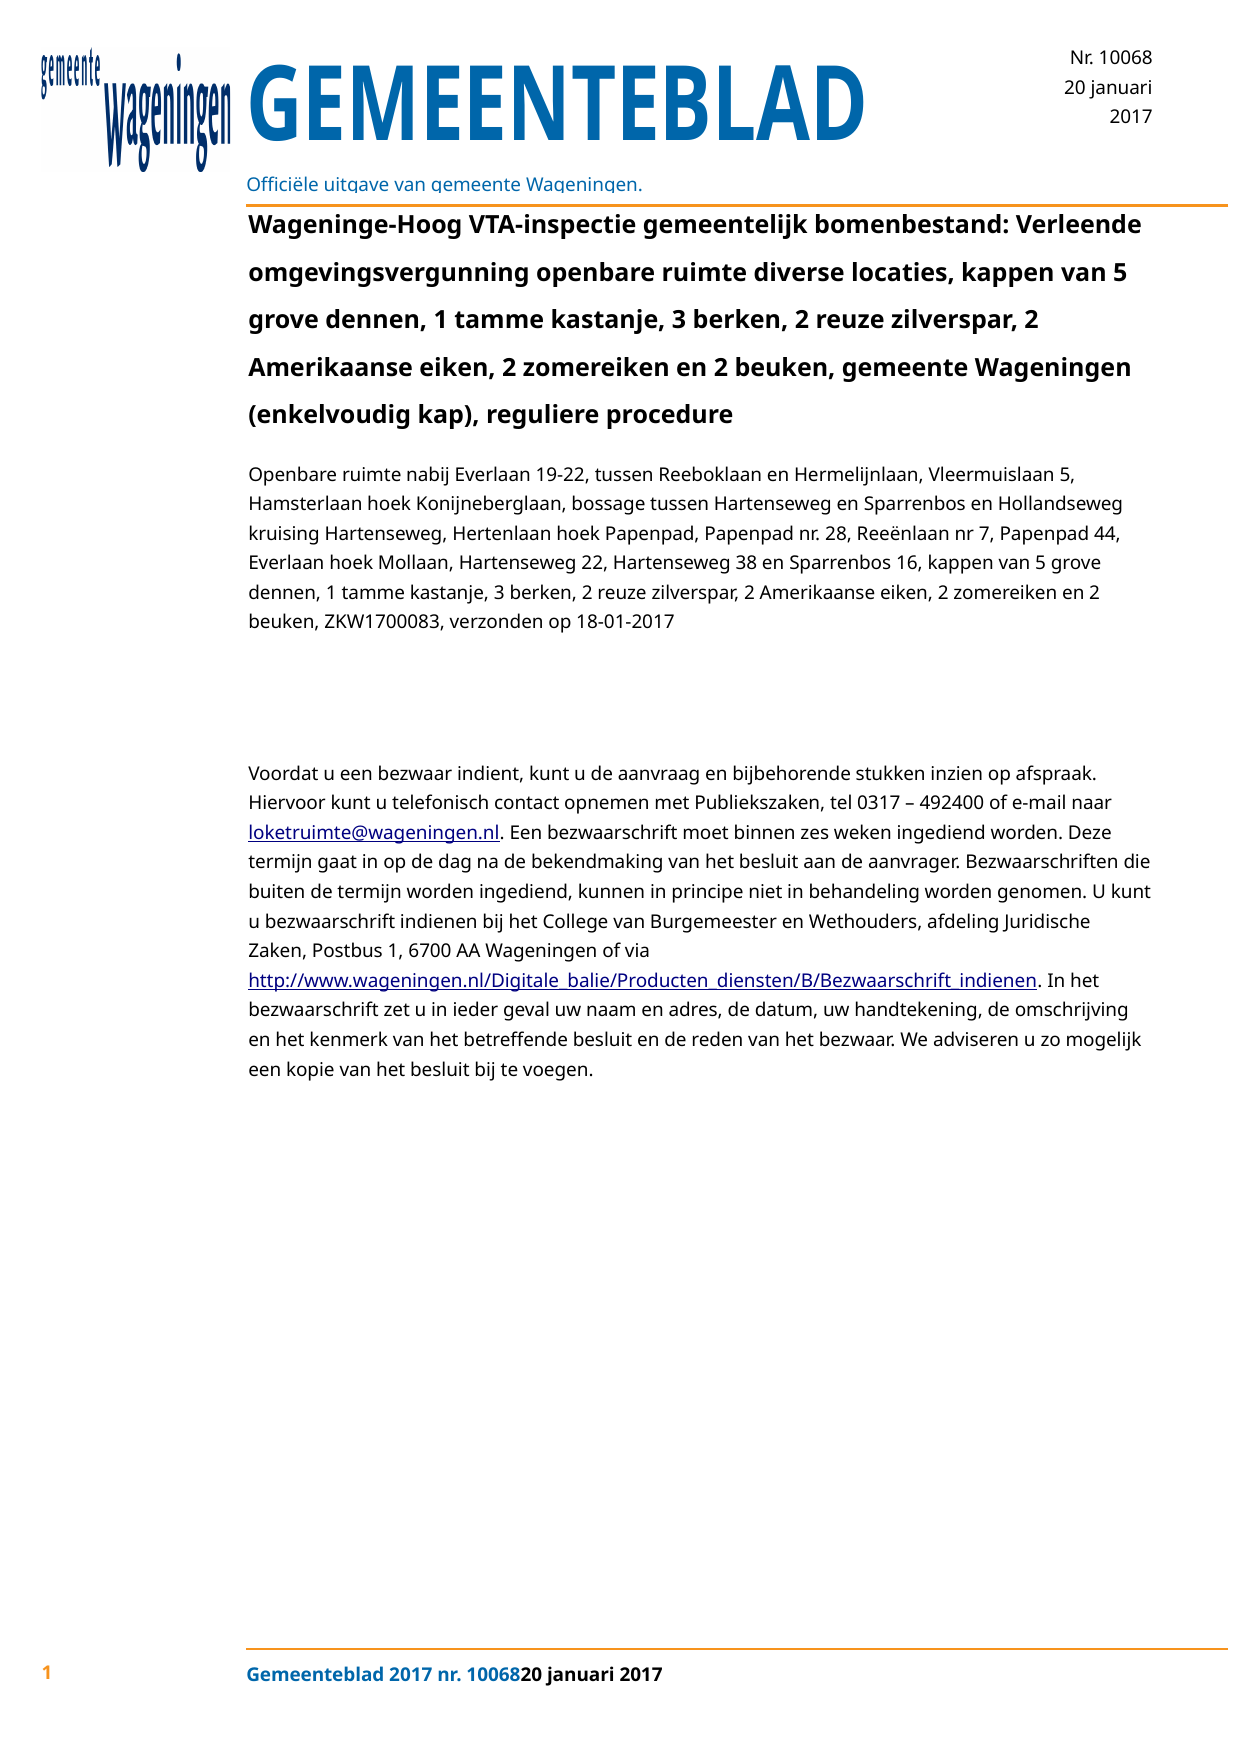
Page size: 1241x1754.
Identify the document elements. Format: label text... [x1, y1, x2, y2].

text Wageninge-Hoog VTA-inspectie gemeentelijk bomenbestand: Verleende omgevingsvergunning openbare ruimte diverse locaties, kappen van 5 grove dennen, 1 tamme kastanje, 3 berken, 2 reuze zilverspar, 2 Amerikaanse eiken, 2 zomereiken en 2 beuken, gemeente Wageningen (enkelvoudig kap), reguliere procedure [248, 207, 1152, 431]
text Voordat u een bezwaar indient, kunt u de aanvraag en bijbehorende stukken inzien op afspraak. Hiervoor kunt u telefonisch contact opnemen met Publiekszaken, tel 0317 – 492400 of e-mail naar loketruimte@wageningen.nl. Een bezwaarschrift moet binnen zes weken ingediend worden. Deze termijn gaat in op de dag na de bekendmaking van het besluit aan de aanvrager. Bezwaarschriften die buiten de termijn worden ingediend, kunnen in principe niet in behandeling worden genomen. U kunt u bezwaarschrift indienen bij het College van Burgemeester en Wethouders, afdeling Juridische Zaken, Postbus 1, 6700 AA Wageningen of via http://www.wageningen.nl/Digitale_balie/Producten_diensten/B/Bezwaarschrift_indienen. In het bezwaarschrift zet u in ieder geval uw naam en adres, de datum, uw handtekening, de omschrijving en het kenmerk van het betreffende besluit en de reden van het bezwaar. We adviseren u zo mogelijk een kopie van het besluit bij te voegen. [248, 760, 1152, 1081]
picture [41, 47, 231, 172]
text Openbare ruimte nabij Everlaan 19-22, tussen Reeboklaan en Hermelijnlaan, Vleermuislaan 5, Hamsterlaan hoek Konijneberglaan, bossage tussen Hartenseweg en Sparrenbos en Hollandseweg kruising Hartenseweg, Hertenlaan hoek Papenpad, Papenpad nr. 28, Reeënlaan nr 7, Papenpad 44, Everlaan hoek Mollaan, Hartenseweg 22, Hartenseweg 38 en Sparrenbos 16, kappen van 5 grove dennen, 1 tamme kastanje, 3 berken, 2 reuze zilverspar, 2 Amerikaanse eiken, 2 zomereiken en 2 beuken, ZKW1700083, verzonden op 18-01-2017 [248, 461, 1152, 634]
